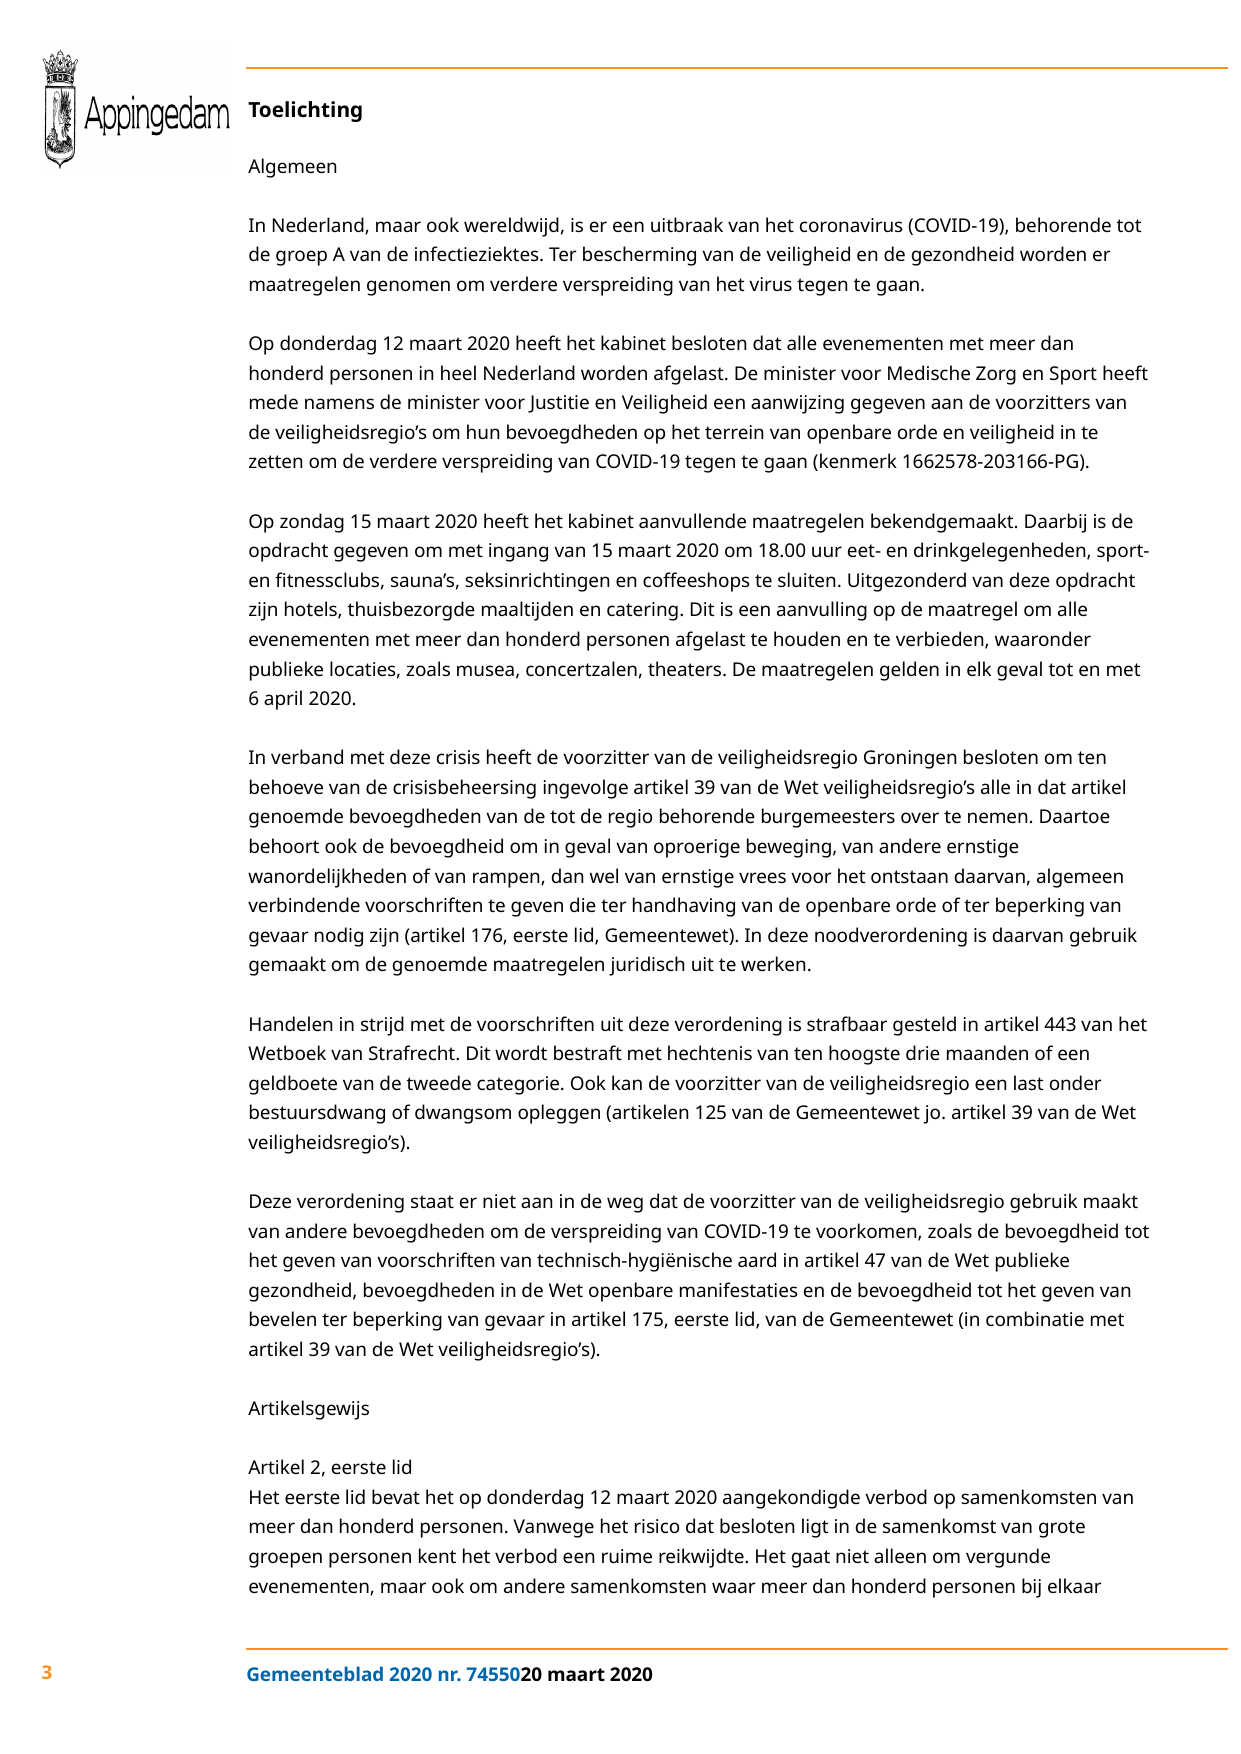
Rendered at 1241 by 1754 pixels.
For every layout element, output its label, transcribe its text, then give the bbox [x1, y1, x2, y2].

text Op zondag 15 maart 2020 heeft het kabinet aanvullende maatregelen bekendgemaakt. Daarbij is de opdracht gegeven om met ingang van 15 maart 2020 om 18.00 uur eet- en drinkgelegenheden, sport- en fitnessclubs, sauna’s, seksinrichtingen en coffeeshops te sluiten. Uitgezonderd van deze opdracht zijn hotels, thuisbezorgde maaltijden en catering. Dit is een aanvulling op de maatregel om alle evenementen met meer dan honderd personen afgelast te houden en te verbieden, waaronder publieke locaties, zoals musea, concertzalen, theaters. De maatregelen gelden in elk geval tot en met 6 april 2020. [248, 508, 1152, 711]
text In verband met deze crisis heeft de voorzitter van de veiligheidsregio Groningen besloten om ten behoeve van de crisisbeheersing ingevolge artikel 39 van de Wet veiligheidsregio’s alle in dat artikel genoemde bevoegdheden van de tot de regio behorende burgemeesters over te nemen. Daartoe behoort ook de bevoegdheid om in geval van oproerige beweging, van andere ernstige wanordelijkheden of van rampen, dan wel van ernstige vrees voor het ontstaan daarvan, algemeen verbindende voorschriften te geven die ter handhaving van de openbare orde of ter beperking van gevaar nodig zijn (artikel 176, eerste lid, Gemeentewet). In deze noodverordening is daarvan gebruik gemaakt om de genoemde maatregelen juridisch uit te werken. [248, 744, 1152, 977]
text Het eerste lid bevat het op donderdag 12 maart 2020 aangekondigde verbod op samenkomsten van meer dan honderd personen. Vanwege het risico dat besloten ligt in de samenkomst van grote groepen personen kent het verbod een ruime reikwijdte. Het gaat niet alleen om vergunde evenementen, maar ook om andere samenkomsten waar meer dan honderd personen bij elkaar [248, 1484, 1152, 1599]
text Artikelsgewijs [248, 1395, 1152, 1421]
text Algemeen [248, 153, 1152, 179]
text In Nederland, maar ook wereldwijd, is er een uitbraak van het coronavirus (COVID-19), behorende tot de groep A van de infectieziektes. Ter bescherming van de veiligheid en de gezondheid worden er maatregelen genomen om verdere verspreiding van het virus tegen te gaan. [248, 212, 1152, 297]
text Handelen in strijd met de voorschriften uit deze verordening is strafbaar gesteld in artikel 443 van het Wetboek van Strafrecht. Dit wordt bestraft met hechtenis van ten hoogste drie maanden of een geldboete van de tweede categorie. Ook kan de voorzitter van de veiligheidsregio een last onder bestuursdwang of dwangsom opleggen (artikelen 125 van de Gemeentewet jo. artikel 39 van de Wet veiligheidsregio’s). [248, 1011, 1152, 1155]
text Toelichting [248, 95, 1152, 123]
text Artikel 2, eerste lid [248, 1454, 1152, 1480]
text Op donderdag 12 maart 2020 heeft het kabinet besloten dat alle evenementen met meer dan honderd personen in heel Nederland worden afgelast. De minister voor Medische Zorg en Sport heeft mede namens de minister voor Justitie en Veiligheid een aanwijzing gegeven aan de voorzitters van de veiligheidsregio’s om hun bevoegdheden op het terrein van openbare orde en veiligheid in te zetten om de verdere verspreiding van COVID-19 tegen te gaan (kenmerk 1662578-203166-PG). [248, 330, 1152, 474]
picture [41, 47, 231, 172]
text Deze verordening staat er niet aan in de weg dat de voorzitter van de veiligheidsregio gebruik maakt van andere bevoegdheden om de verspreiding van COVID-19 te voorkomen, zoals de bevoegdheid tot het geven van voorschriften van technisch-hygiënische aard in artikel 47 van de Wet publieke gezondheid, bevoegdheden in de Wet openbare manifestaties en de bevoegdheid tot het geven van bevelen ter beperking van gevaar in artikel 175, eerste lid, van de Gemeentewet (in combinatie met artikel 39 van de Wet veiligheidsregio’s). [248, 1188, 1152, 1362]
